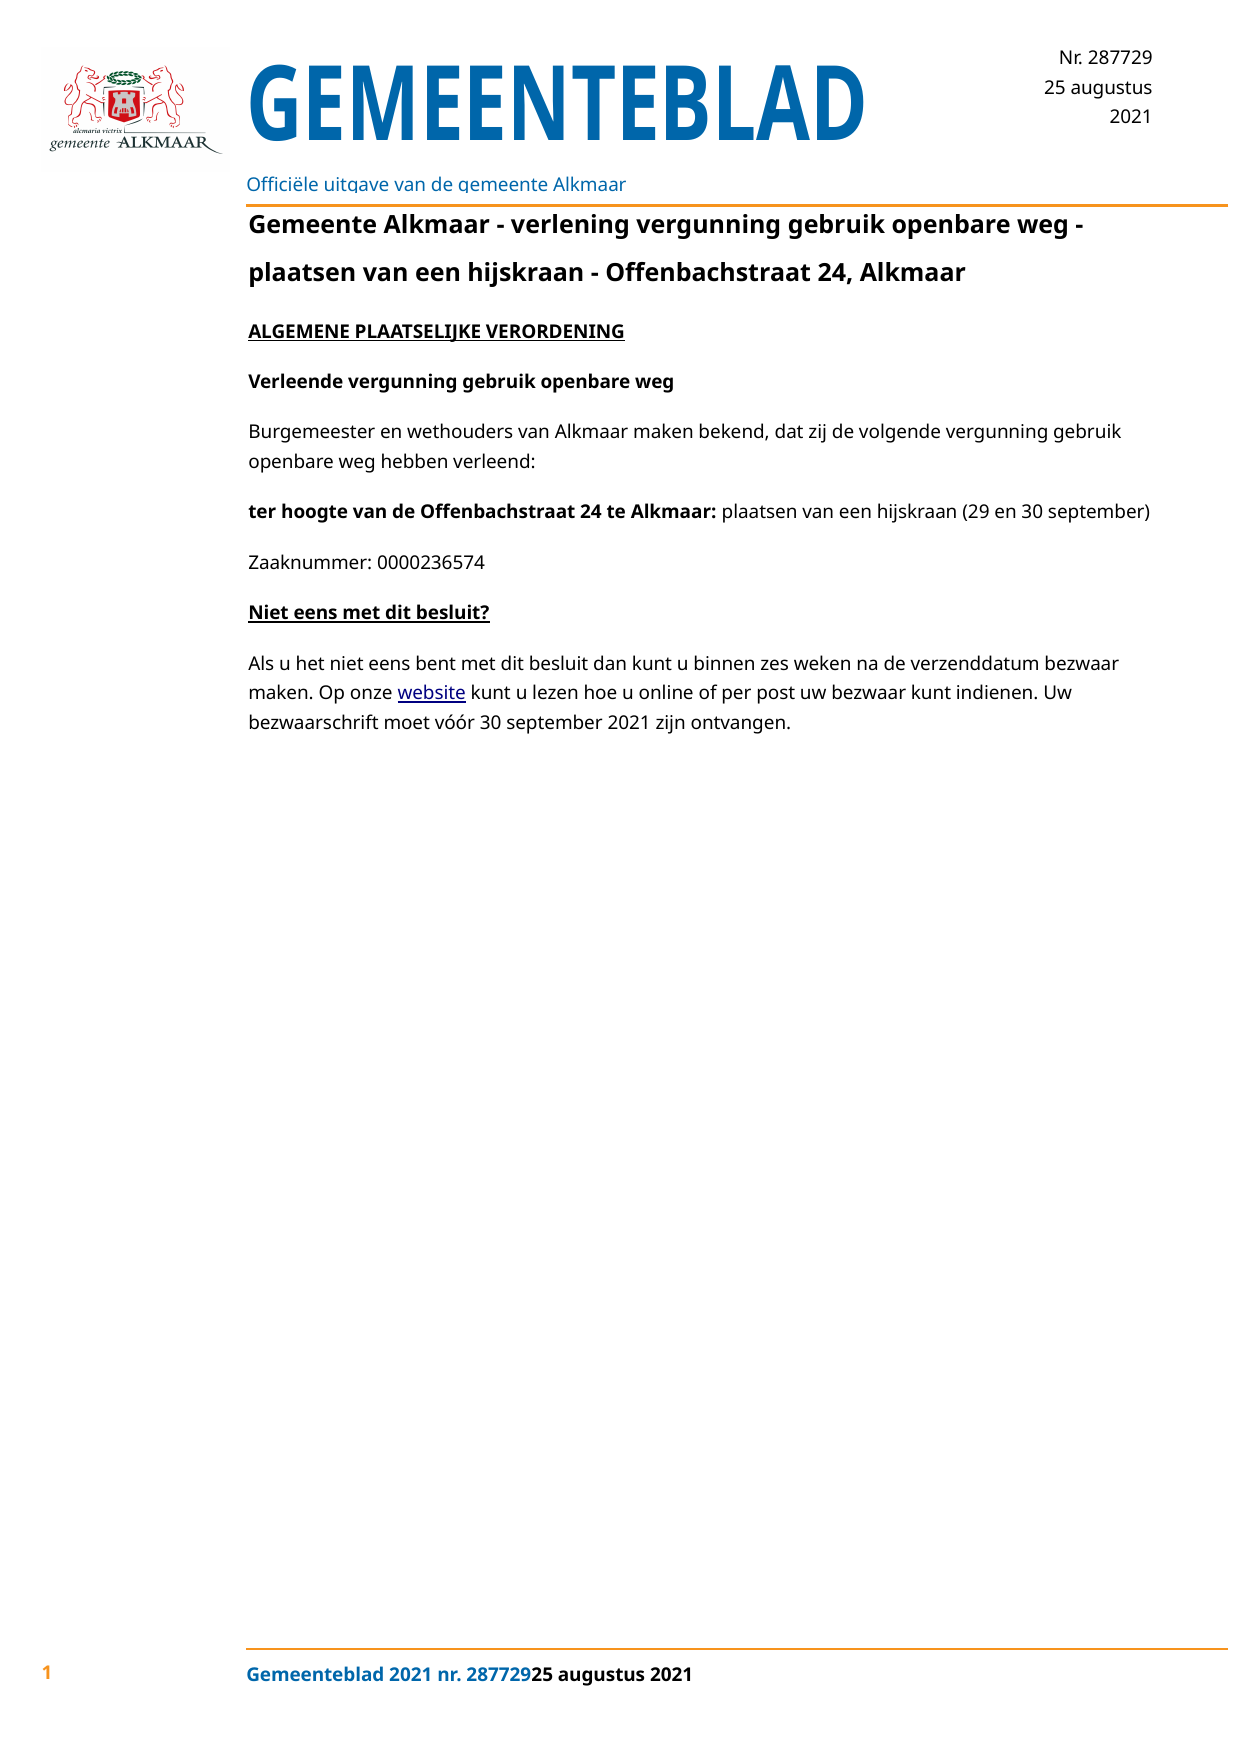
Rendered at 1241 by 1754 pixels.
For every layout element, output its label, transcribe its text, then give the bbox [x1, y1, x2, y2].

text Burgemeester en wethouders van Alkmaar maken bekend, dat zij de volgende vergunning gebruik openbare weg hebben verleend: [248, 419, 1152, 474]
text Verleende vergunning gebruik openbare weg [248, 368, 1152, 394]
text Gemeente Alkmaar - verlening vergunning gebruik openbare weg - plaatsen van een hijskraan - Offenbachstraat 24, Alkmaar [248, 207, 1152, 288]
text Als u het niet eens bent met dit besluit dan kunt u binnen zes weken na de verzenddatum bezwaar maken. Op onze website kunt u lezen hoe u online of per post uw bezwaar kunt indienen. Uw bezwaarschrift moet vóór 30 september 2021 zijn ontvangen. [248, 650, 1152, 735]
text Zaaknummer: 0000236574 [248, 549, 1152, 575]
picture [41, 47, 231, 172]
text ter hoogte van de Offenbachstraat 24 te Alkmaar: plaatsen van een hijskraan (29 en 30 september) [248, 499, 1152, 524]
text ALGEMENE PLAATSELIJKE VERORDENING [248, 318, 1152, 344]
text Niet eens met dit besluit? [248, 599, 1152, 625]
